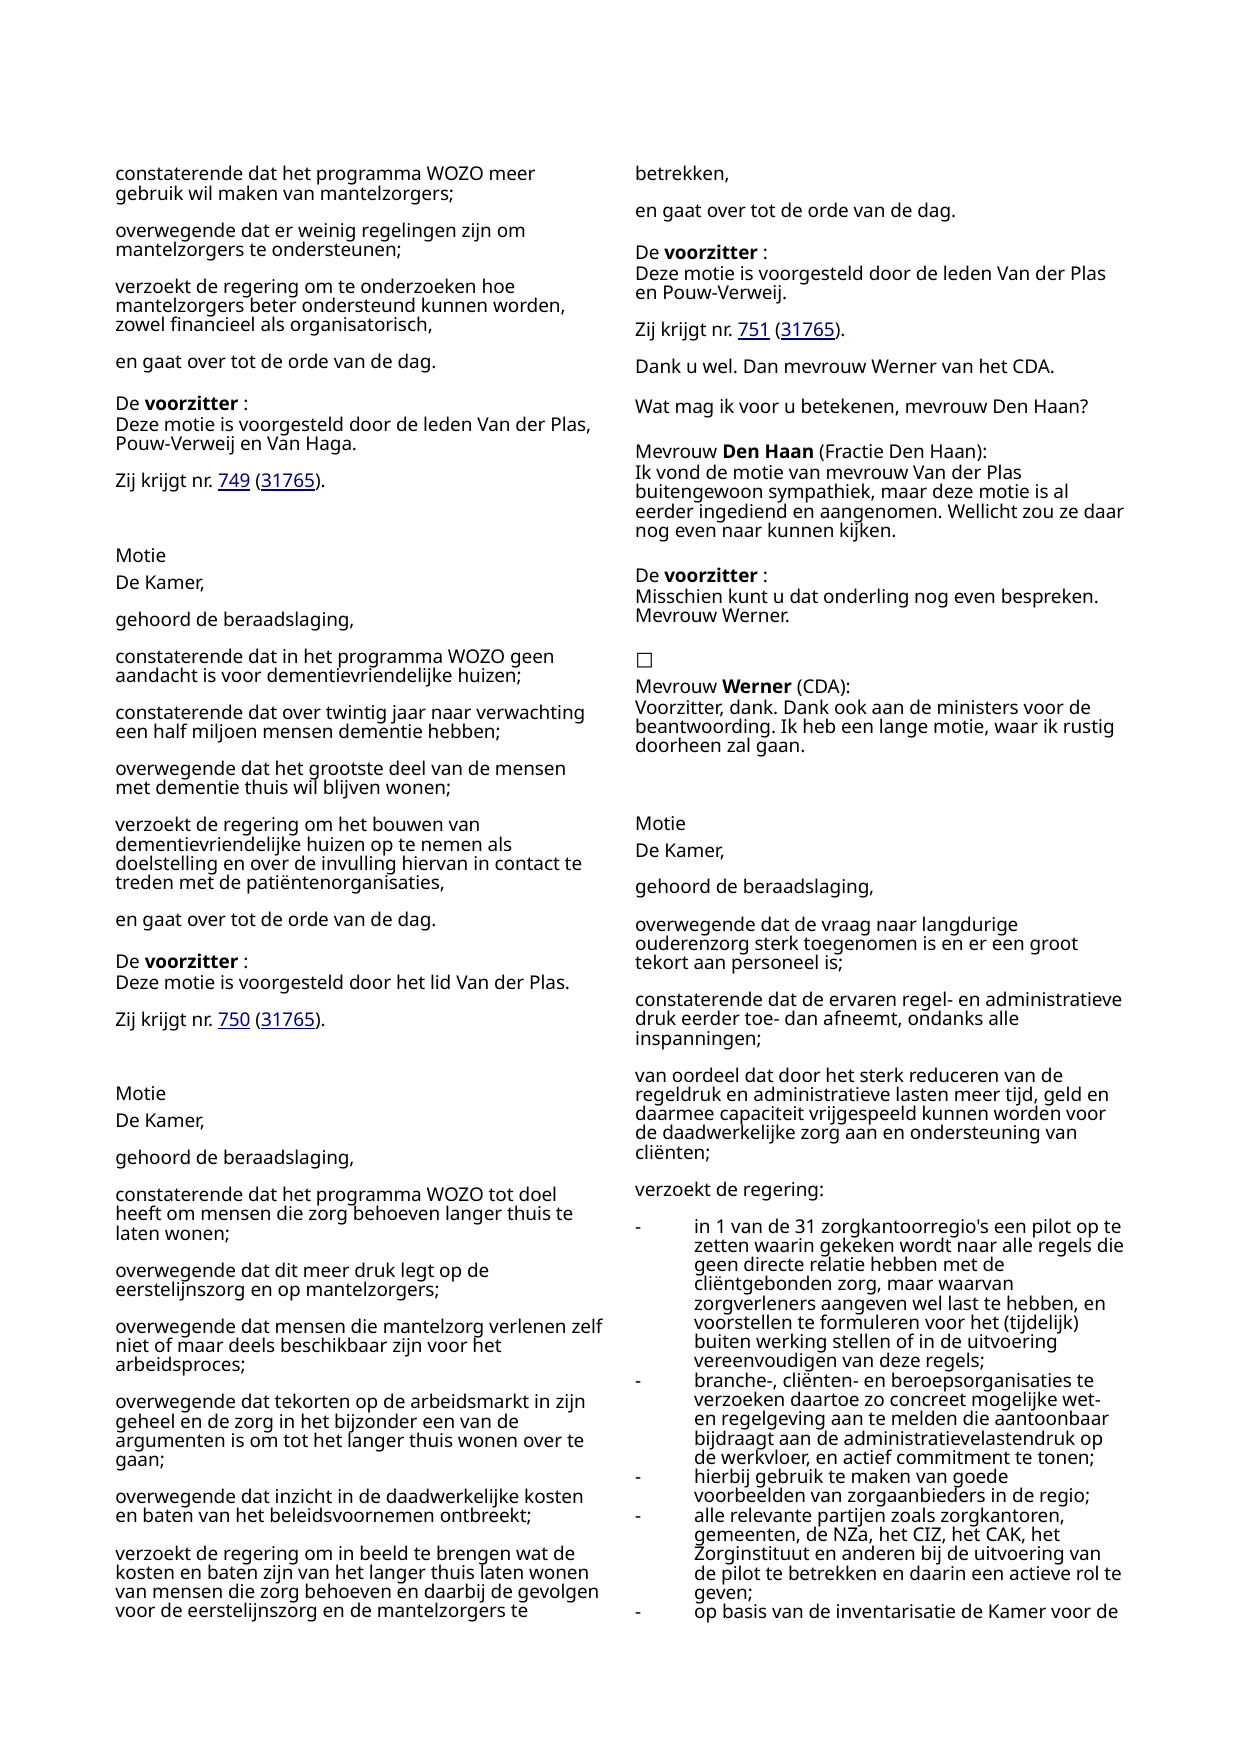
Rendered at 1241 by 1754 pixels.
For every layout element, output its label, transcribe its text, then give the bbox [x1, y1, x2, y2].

list branche-, cliënten- en beroepsorganisaties te verzoeken daartoe zo concreet mogelijke wet- en regelgeving aan te melden die aantoonbaar bijdraagt aan de administratievelastendruk op de werkvloer, en actief commitment te tonen; [635, 1372, 1125, 1468]
text Deze motie is voorgesteld door de leden Van der Plas en Pouw-Verweij. [635, 265, 1125, 303]
text Mevrouw Werner (CDA): [635, 673, 1125, 699]
text overwegende dat mensen die mantelzorg verlenen zelf niet of maar deels beschikbaar zijn voor het arbeidsproces; [115, 1318, 605, 1376]
text Misschien kunt u dat onderling nog even bespreken. Mevrouw Werner. [635, 588, 1125, 626]
text en gaat over tot de orde van de dag. [115, 911, 605, 930]
text verzoekt de regering om te onderzoeken hoe mantelzorgers beter ondersteund kunnen worden, zowel financieel als organisatorisch, [115, 278, 605, 336]
text Zij krijgt nr. 750 (31765). [115, 1011, 605, 1030]
text De voorzitter : [635, 562, 1125, 588]
text en gaat over tot de orde van de dag. [115, 353, 605, 373]
text Zij krijgt nr. 749 (31765). [115, 472, 605, 492]
list hierbij gebruik te maken van goede voorbeelden van zorgaanbieders in de regio; [635, 1468, 1125, 1507]
text Motie [115, 542, 605, 568]
text De voorzitter : [115, 948, 605, 974]
text overwegende dat inzicht in de daadwerkelijke kosten en baten van het beleidsvoornemen ontbreekt; [115, 1488, 605, 1527]
text Motie [635, 810, 1125, 836]
text De voorzitter : [635, 239, 1125, 265]
text verzoekt de regering om het bouwen van dementievriendelijke huizen op te nemen als doelstelling en over de invulling hiervan in contact te treden met de patiëntenorganisaties, [115, 816, 605, 893]
text ⬜ [635, 647, 1125, 673]
text Mevrouw Den Haan (Fractie Den Haan): [635, 438, 1125, 464]
text De Kamer, [115, 1112, 605, 1131]
text constaterende dat de ervaren regel- en administratieve druk eerder toe- dan afneemt, ondanks alle inspanningen; [635, 991, 1125, 1049]
text Deze motie is voorgesteld door het lid Van der Plas. [115, 974, 605, 993]
list op basis van de inventarisatie de Kamer voor de [635, 1603, 1125, 1622]
text constaterende dat over twintig jaar naar verwachting een half miljoen mensen dementie hebben; [115, 704, 605, 742]
text Ik vond de motie van mevrouw Van der Plas buitengewoon sympathiek, maar deze motie is al eerder ingediend en aangenomen. Wellicht zou ze daar nog even naar kunnen kijken. [635, 464, 1125, 541]
text constaterende dat het programma WOZO meer gebruik wil maken van mantelzorgers; [115, 165, 605, 204]
list alle relevante partijen zoals zorgkantoren, gemeenten, de NZa, het CIZ, het CAK, het Zorginstituut en anderen bij de uitvoering van de pilot te betrekken en daarin een actieve rol te geven; [635, 1507, 1125, 1603]
text Motie [115, 1081, 605, 1106]
text overwegende dat de vraag naar langdurige ouderenzorg sterk toegenomen is en er een groot tekort aan personeel is; [635, 916, 1125, 973]
text gehoord de beraadslaging, [115, 1149, 605, 1168]
text Dank u wel. Dan mevrouw Werner van het CDA. [635, 358, 1125, 378]
text overwegende dat er weinig regelingen zijn om mantelzorgers te ondersteunen; [115, 222, 605, 260]
text De Kamer, [635, 842, 1125, 861]
text betrekken, [635, 165, 1125, 184]
text Deze motie is voorgesteld door de leden Van der Plas, Pouw-Verweij en Van Haga. [115, 416, 605, 454]
text en gaat over tot de orde van de dag. [635, 202, 1125, 222]
text De voorzitter : [115, 390, 605, 416]
text De Kamer, [115, 574, 605, 593]
text gehoord de beraadslaging, [115, 611, 605, 630]
text Voorzitter, dank. Dank ook aan de ministers voor de beantwoording. Ik heb een lange motie, waar ik rustig doorheen zal gaan. [635, 699, 1125, 756]
text constaterende dat in het programma WOZO geen aandacht is voor dementievriendelijke huizen; [115, 648, 605, 686]
text Wat mag ik voor u betekenen, mevrouw Den Haan? [635, 398, 1125, 418]
text Zij krijgt nr. 751 (31765). [635, 321, 1125, 341]
text overwegende dat het grootste deel van de mensen met dementie thuis wil blijven wonen; [115, 760, 605, 799]
text overwegende dat dit meer druk legt op de eerstelijnszorg en op mantelzorgers; [115, 1262, 605, 1300]
text constaterende dat het programma WOZO tot doel heeft om mensen die zorg behoeven langer thuis te laten wonen; [115, 1186, 605, 1244]
text van oordeel dat door het sterk reduceren van de regeldruk en administratieve lasten meer tijd, geld en daarmee capaciteit vrijgespeeld kunnen worden voor de daadwerkelijke zorg aan en ondersteuning van cliënten; [635, 1067, 1125, 1163]
text overwegende dat tekorten op de arbeidsmarkt in zijn geheel en de zorg in het bijzonder een van de argumenten is om tot het langer thuis wonen over te gaan; [115, 1393, 605, 1471]
text verzoekt de regering om in beeld te brengen wat de kosten en baten zijn van het langer thuis laten wonen van mensen die zorg behoeven en daarbij de gevolgen voor de eerstelijnszorg en de mantelzorgers te [115, 1544, 605, 1622]
text gehoord de beraadslaging, [635, 878, 1125, 898]
list in 1 van de 31 zorgkantoorregio's een pilot op te zetten waarin gekeken wordt naar alle regels die geen directe relatie hebben met de cliëntgebonden zorg, maar waarvan zorgverleners aangeven wel last te hebben, en voorstellen te formuleren voor het (tijdelijk) buiten werking stellen of in de uitvoering vereenvoudigen van deze regels; [635, 1218, 1125, 1372]
text verzoekt de regering: [635, 1181, 1125, 1200]
